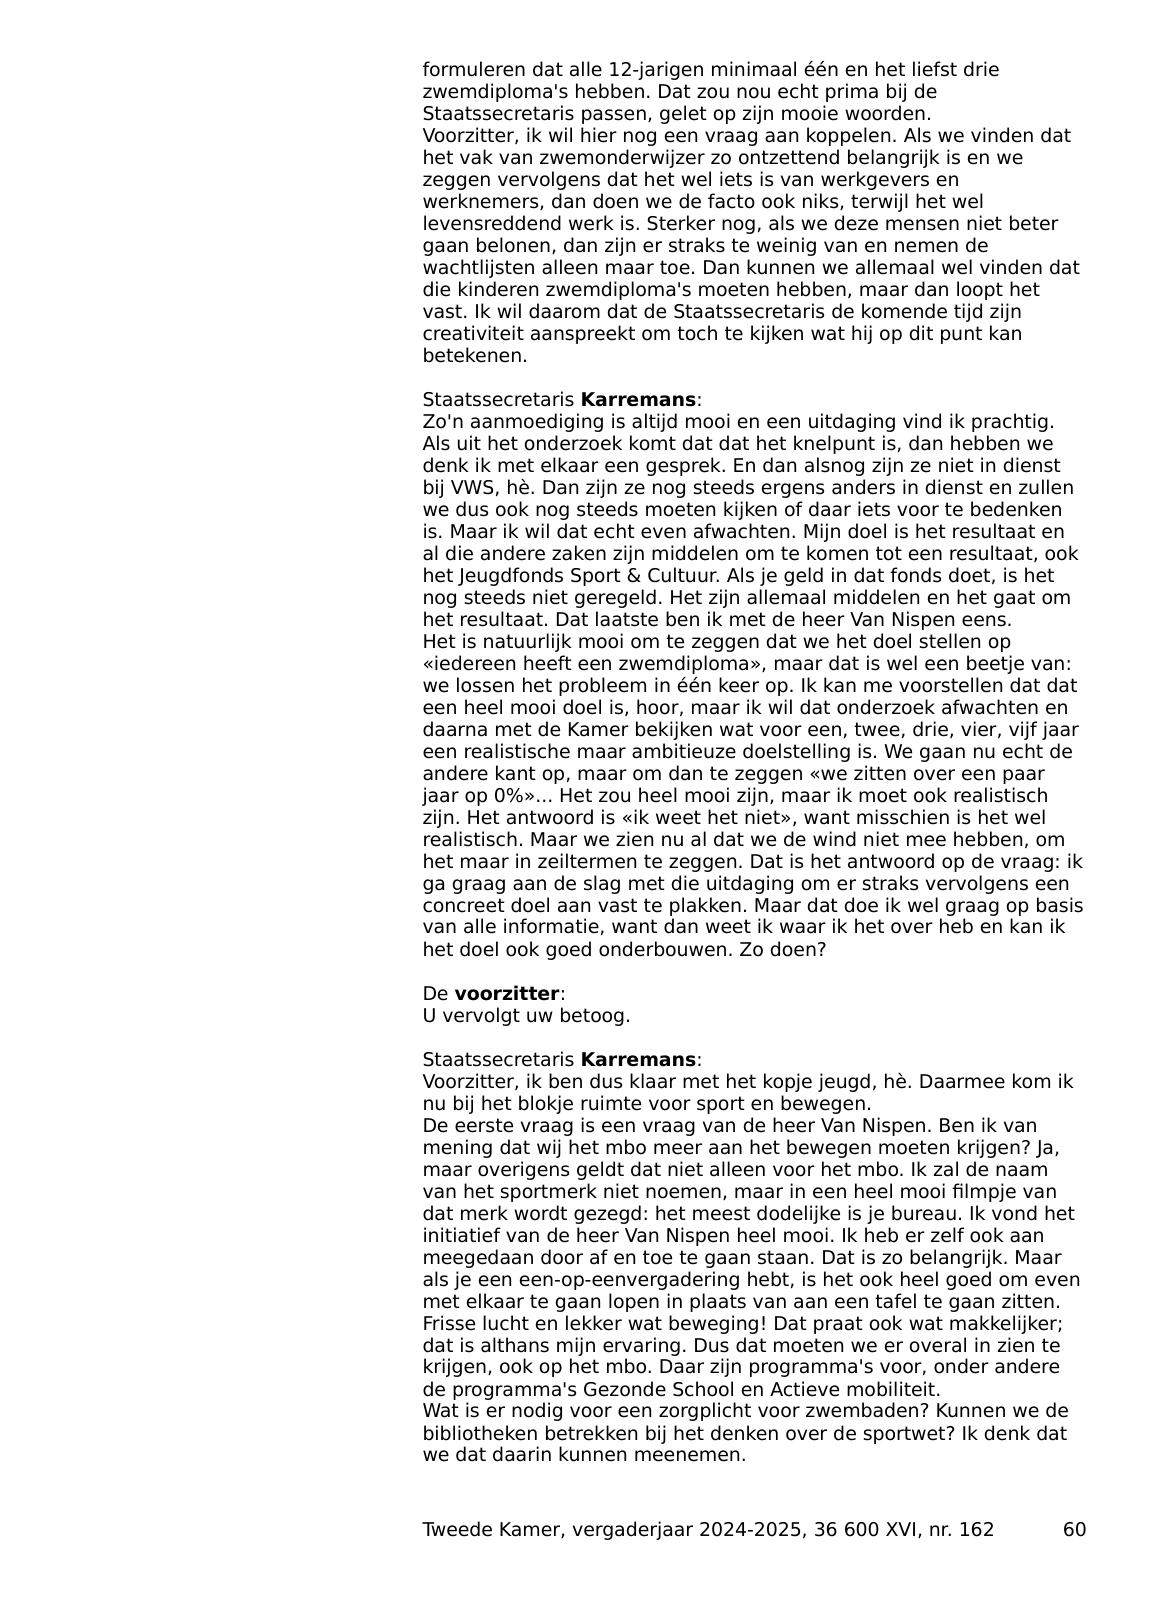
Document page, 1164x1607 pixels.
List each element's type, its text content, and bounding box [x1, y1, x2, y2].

text Voorzitter, ik ben dus klaar met het kopje jeugd, hè. Daarmee kom ik nu bij het blokje ruimte voor sport en bewegen. [422, 1071, 1087, 1115]
text Het is natuurlijk mooi om te zeggen dat we het doel stellen op «iedereen heeft een zwemdiploma», maar dat is wel een beetje van: we lossen het probleem in één keer op. Ik kan me voorstellen dat dat een heel mooi doel is, hoor, maar ik wil dat onderzoek afwachten en daarna met de Kamer bekijken wat voor een, twee, drie, vier, vijf jaar een realistische maar ambitieuze doelstelling is. We gaan nu echt de andere kant op, maar om dan te zeggen «we zitten over een paar jaar op 0%»... Het zou heel mooi zijn, maar ik moet ook realistisch zijn. Het antwoord is «ik weet het niet», want misschien is het wel realistisch. Maar we zien nu al dat we de wind niet mee hebben, om het maar in zeiltermen te zeggen. Dat is het antwoord op de vraag: ik ga graag aan de slag met die uitdaging om er straks vervolgens een concreet doel aan vast te plakken. Maar dat doe ik wel graag op basis van alle informatie, want dan weet ik waar ik het over heb en kan ik het doel ook goed onderbouwen. Zo doen? [422, 631, 1087, 960]
text Voorzitter, ik wil hier nog een vraag aan koppelen. Als we vinden dat het vak van zwemonderwijzer zo ontzettend belangrijk is en we zeggen vervolgens dat het wel iets is van werkgevers en werknemers, dan doen we de facto ook niks, terwijl het wel levensreddend werk is. Sterker nog, als we deze mensen niet beter gaan belonen, dan zijn er straks te weinig van en nemen de wachtlijsten alleen maar toe. Dan kunnen we allemaal wel vinden dat die kinderen zwemdiploma's moeten hebben, maar dan loopt het vast. Ik wil daarom dat de Staatssecretaris de komende tijd zijn creativiteit aanspreekt om toch te kijken wat hij op dit punt kan betekenen. [422, 125, 1087, 367]
text formuleren dat alle 12-jarigen minimaal één en het liefst drie zwemdiploma's hebben. Dat zou nou echt prima bij de Staatssecretaris passen, gelet op zijn mooie woorden. [422, 59, 1087, 125]
text Staatssecretaris Karremans: [422, 1049, 1087, 1071]
text U vervolgt uw betoog. [422, 1004, 1087, 1027]
text Wat is er nodig voor een zorgplicht voor zwembaden? Kunnen we de bibliotheken betrekken bij het denken over de sportwet? Ik denk dat we dat daarin kunnen meenemen. [422, 1400, 1087, 1466]
text De eerste vraag is een vraag van de heer Van Nispen. Ben ik van mening dat wij het mbo meer aan het bewegen moeten krijgen? Ja, maar overigens geldt dat niet alleen voor het mbo. Ik zal de naam van het sportmerk niet noemen, maar in een heel mooi filmpje van dat merk wordt gezegd: het meest dodelijke is je bureau. Ik vond het initiatief van de heer Van Nispen heel mooi. Ik heb er zelf ook aan meegedaan door af en toe te gaan staan. Dat is zo belangrijk. Maar als je een een-op-eenvergadering hebt, is het ook heel goed om even met elkaar te gaan lopen in plaats van aan een tafel te gaan zitten. Frisse lucht en lekker wat beweging! Dat praat ook wat makkelijker; dat is althans mijn ervaring. Dus dat moeten we er overal in zien te krijgen, ook op het mbo. Daar zijn programma's voor, onder andere de programma's Gezonde School en Actieve mobiliteit. [422, 1115, 1087, 1400]
text De voorzitter: [422, 983, 1087, 1004]
text Staatssecretaris Karremans: [422, 389, 1087, 411]
text Zo'n aanmoediging is altijd mooi en een uitdaging vind ik prachtig. Als uit het onderzoek komt dat dat het knelpunt is, dan hebben we denk ik met elkaar een gesprek. En dan alsnog zijn ze niet in dienst bij VWS, hè. Dan zijn ze nog steeds ergens anders in dienst en zullen we dus ook nog steeds moeten kijken of daar iets voor te bedenken is. Maar ik wil dat echt even afwachten. Mijn doel is het resultaat en al die andere zaken zijn middelen om te komen tot een resultaat, ook het Jeugdfonds Sport & Cultuur. Als je geld in dat fonds doet, is het nog steeds niet geregeld. Het zijn allemaal middelen en het gaat om het resultaat. Dat laatste ben ik met de heer Van Nispen eens. [422, 411, 1087, 631]
